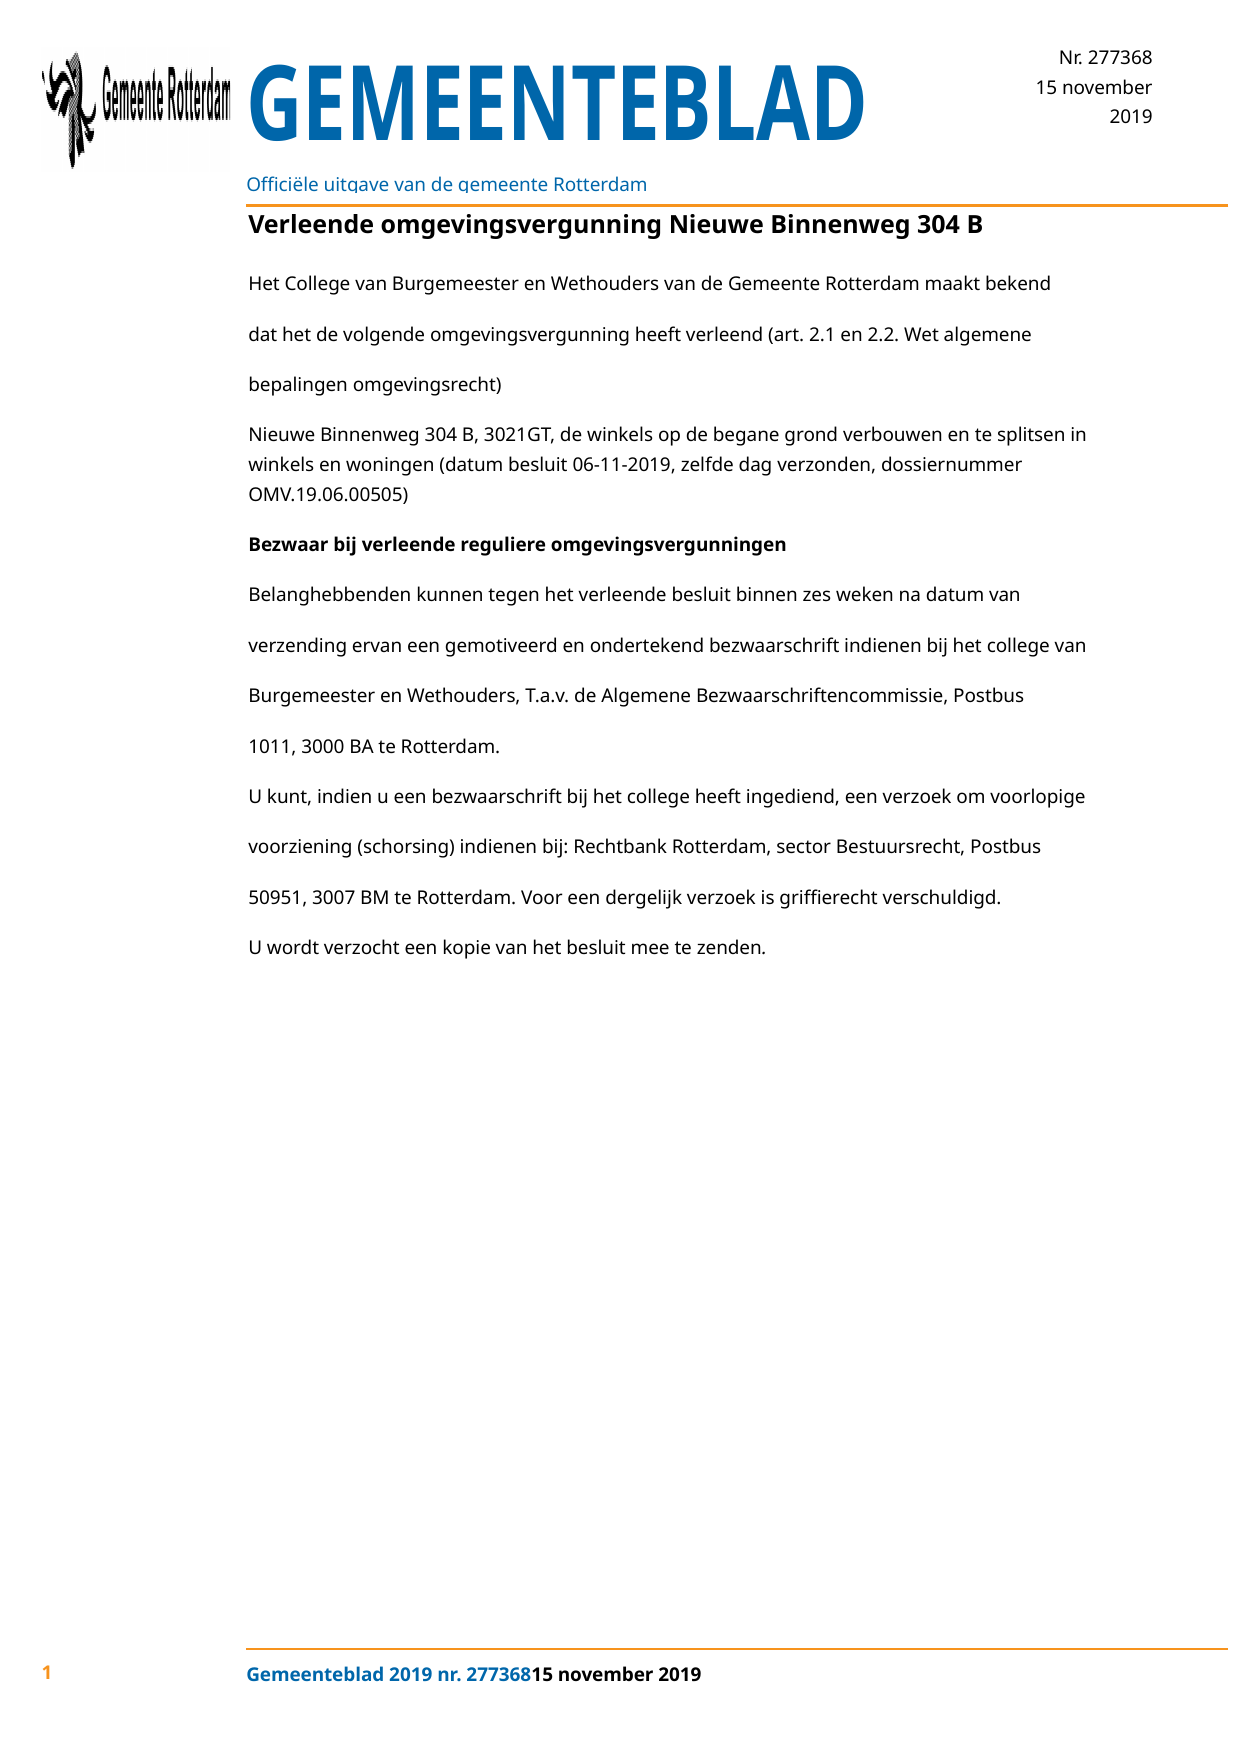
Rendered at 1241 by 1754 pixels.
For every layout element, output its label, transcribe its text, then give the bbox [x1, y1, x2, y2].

picture [41, 47, 231, 172]
text verzending ervan een gemotiveerd en ondertekend bezwaarschrift indienen bij het college van [248, 632, 1152, 658]
text Nieuwe Binnenweg 304 B, 3021GT, de winkels op de begane grond verbouwen en te splitsen in winkels en woningen (datum besluit 06-11-2019, zelfde dag verzonden, dossiernummer OMV.19.06.00505) [248, 422, 1152, 506]
text U kunt, indien u een bezwaarschrift bij het college heeft ingediend, een verzoek om voorlopige [248, 783, 1152, 809]
text Het College van Burgemeester en Wethouders van de Gemeente Rotterdam maakt bekend [248, 270, 1152, 296]
text 1011, 3000 BA te Rotterdam. [248, 733, 1152, 758]
text Bezwaar bij verleende reguliere omgevingsvergunningen [248, 531, 1152, 557]
text Belanghebbenden kunnen tegen het verleende besluit binnen zes weken na datum van [248, 582, 1152, 607]
text bepalingen omgevingsrecht) [248, 371, 1152, 397]
text 50951, 3007 BM te Rotterdam. Voor een dergelijk verzoek is griffierecht verschuldigd. [248, 884, 1152, 910]
text Verleende omgevingsvergunning Nieuwe Binnenweg 304 B [248, 207, 1152, 241]
text U wordt verzocht een kopie van het besluit mee te zenden. [248, 934, 1152, 960]
text Burgemeester en Wethouders, T.a.v. de Algemene Bezwaarschriftencommissie, Postbus [248, 682, 1152, 708]
text voorziening (schorsing) indienen bij: Rechtbank Rotterdam, sector Bestuursrecht, Postbus [248, 834, 1152, 859]
text dat het de volgende omgevingsvergunning heeft verleend (art. 2.1 en 2.2. Wet algemene [248, 321, 1152, 346]
